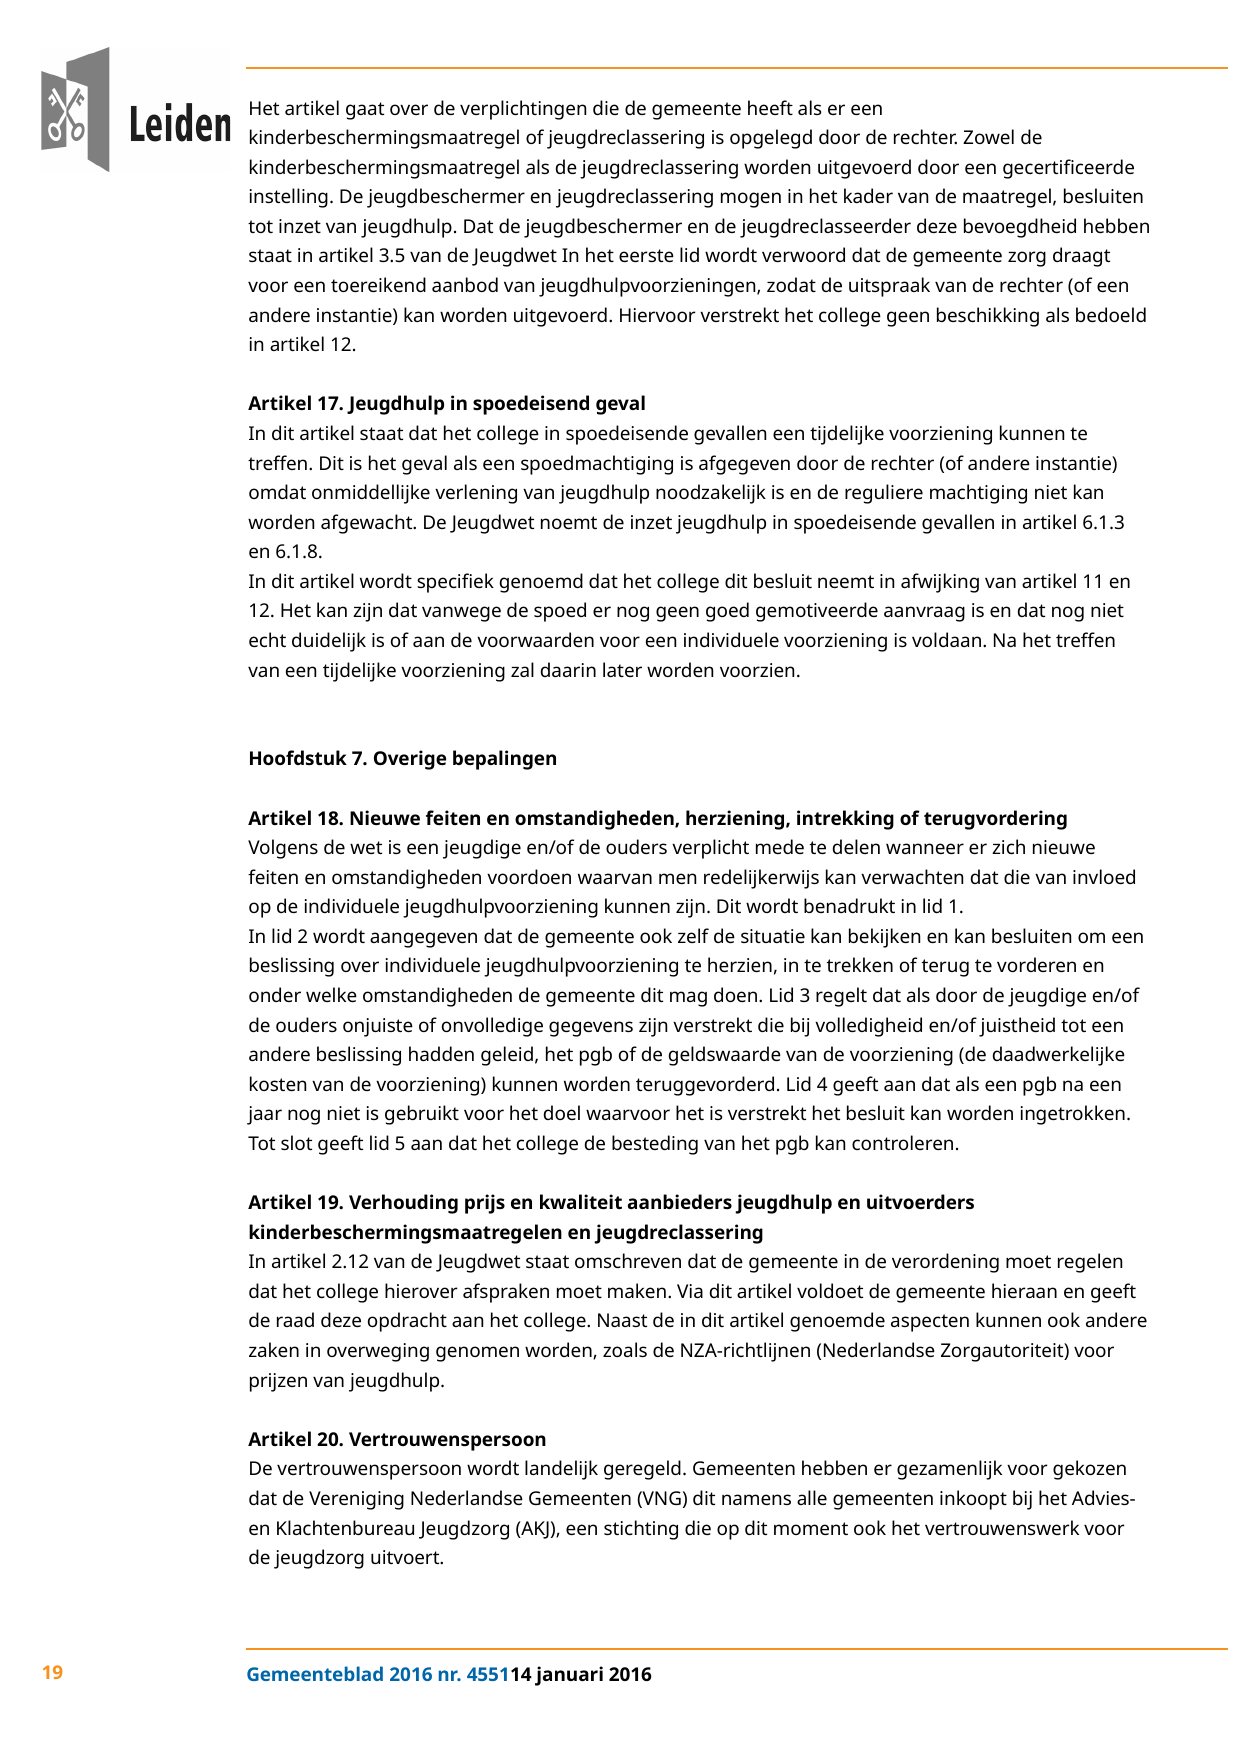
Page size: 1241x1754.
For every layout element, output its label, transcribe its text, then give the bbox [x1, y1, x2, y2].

text In dit artikel wordt specifiek genoemd dat het college dit besluit neemt in afwijking van artikel 11 en 12. Het kan zijn dat vanwege de spoed er nog geen goed gemotiveerde aanvraag is en dat nog niet echt duidelijk is of aan de voorwaarden voor een individuele voorziening is voldaan. Na het treffen van een tijdelijke voorziening zal daarin later worden voorzien. [248, 568, 1152, 683]
text De vertrouwenspersoon wordt landelijk geregeld. Gemeenten hebben er gezamenlijk voor gekozen dat de Vereniging Nederlandse Gemeenten (VNG) dit namens alle gemeenten inkoopt bij het Advies- en Klachtenbureau Jeugdzorg (AKJ), een stichting die op dit moment ook het vertrouwenswerk voor de jeugdzorg uitvoert. [248, 1456, 1152, 1570]
text Het artikel gaat over de verplichtingen die de gemeente heeft als er een kinderbeschermingsmaatregel of jeugdreclassering is opgelegd door de rechter. Zowel de kinderbeschermingsmaatregel als de jeugdreclassering worden uitgevoerd door een gecertificeerde instelling. De jeugdbeschermer en jeugdreclassering mogen in het kader van de maatregel, besluiten tot inzet van jeugdhulp. Dat de jeugdbeschermer en de jeugdreclasseerder deze bevoegdheid hebben staat in artikel 3.5 van de Jeugdwet In het eerste lid wordt verwoord dat de gemeente zorg draagt voor een toereikend aanbod van jeugdhulpvoorzieningen, zodat de uitspraak van de rechter (of een andere instantie) kan worden uitgevoerd. Hiervoor verstrekt het college geen beschikking als bedoeld in artikel 12. [248, 95, 1152, 357]
text In lid 2 wordt aangegeven dat de gemeente ook zelf de situatie kan bekijken en kan besluiten om een beslissing over individuele jeugdhulpvoorziening te herzien, in te trekken of terug te vorderen en onder welke omstandigheden de gemeente dit mag doen. Lid 3 regelt dat als door de jeugdige en/of de ouders onjuiste of onvolledige gegevens zijn verstrekt die bij volledigheid en/of juistheid tot een andere beslissing hadden geleid, het pgb of de geldswaarde van de voorziening (de daadwerkelijke kosten van de voorziening) kunnen worden teruggevorderd. Lid 4 geeft aan dat als een pgb na een jaar nog niet is gebruikt voor het doel waarvoor het is verstrekt het besluit kan worden ingetrokken. [248, 923, 1152, 1126]
text In artikel 2.12 van de Jeugdwet staat omschreven dat de gemeente in de verordening moet regelen dat het college hierover afspraken moet maken. Via dit artikel voldoet de gemeente hieraan en geeft de raad deze opdracht aan het college. Naast de in dit artikel genoemde aspecten kunnen ook andere zaken in overweging genomen worden, zoals de NZA-richtlijnen (Nederlandse Zorgautoriteit) voor prijzen van jeugdhulp. [248, 1248, 1152, 1393]
text Volgens de wet is een jeugdige en/of de ouders verplicht mede te delen wanneer er zich nieuwe feiten en omstandigheden voordoen waarvan men redelijkerwijs kan verwachten dat die van invloed op de individuele jeugdhulpvoorziening kunnen zijn. Dit wordt benadrukt in lid 1. [248, 834, 1152, 919]
text Artikel 17. Jeugdhulp in spoedeisend geval [248, 391, 1152, 416]
text Hoofdstuk 7. Overige bepalingen [248, 746, 1152, 771]
picture [41, 47, 231, 172]
text Artikel 19. Verhouding prijs en kwaliteit aanbieders jeugdhulp en uitvoerders kinderbeschermingsmaatregelen en jeugdreclassering [248, 1189, 1152, 1245]
text In dit artikel staat dat het college in spoedeisende gevallen een tijdelijke voorziening kunnen te treffen. Dit is het geval als een spoedmachtiging is afgegeven door de rechter (of andere instantie) omdat onmiddellijke verlening van jeugdhulp noodzakelijk is en de reguliere machtiging niet kan worden afgewacht. De Jeugdwet noemt de inzet jeugdhulp in spoedeisende gevallen in artikel 6.1.3 en 6.1.8. [248, 420, 1152, 564]
text Tot slot geeft lid 5 aan dat het college de besteding van het pgb kan controleren. [248, 1130, 1152, 1156]
text Artikel 18. Nieuwe feiten en omstandigheden, herziening, intrekking of terugvordering [248, 805, 1152, 831]
text Artikel 20. Vertrouwenspersoon [248, 1426, 1152, 1452]
